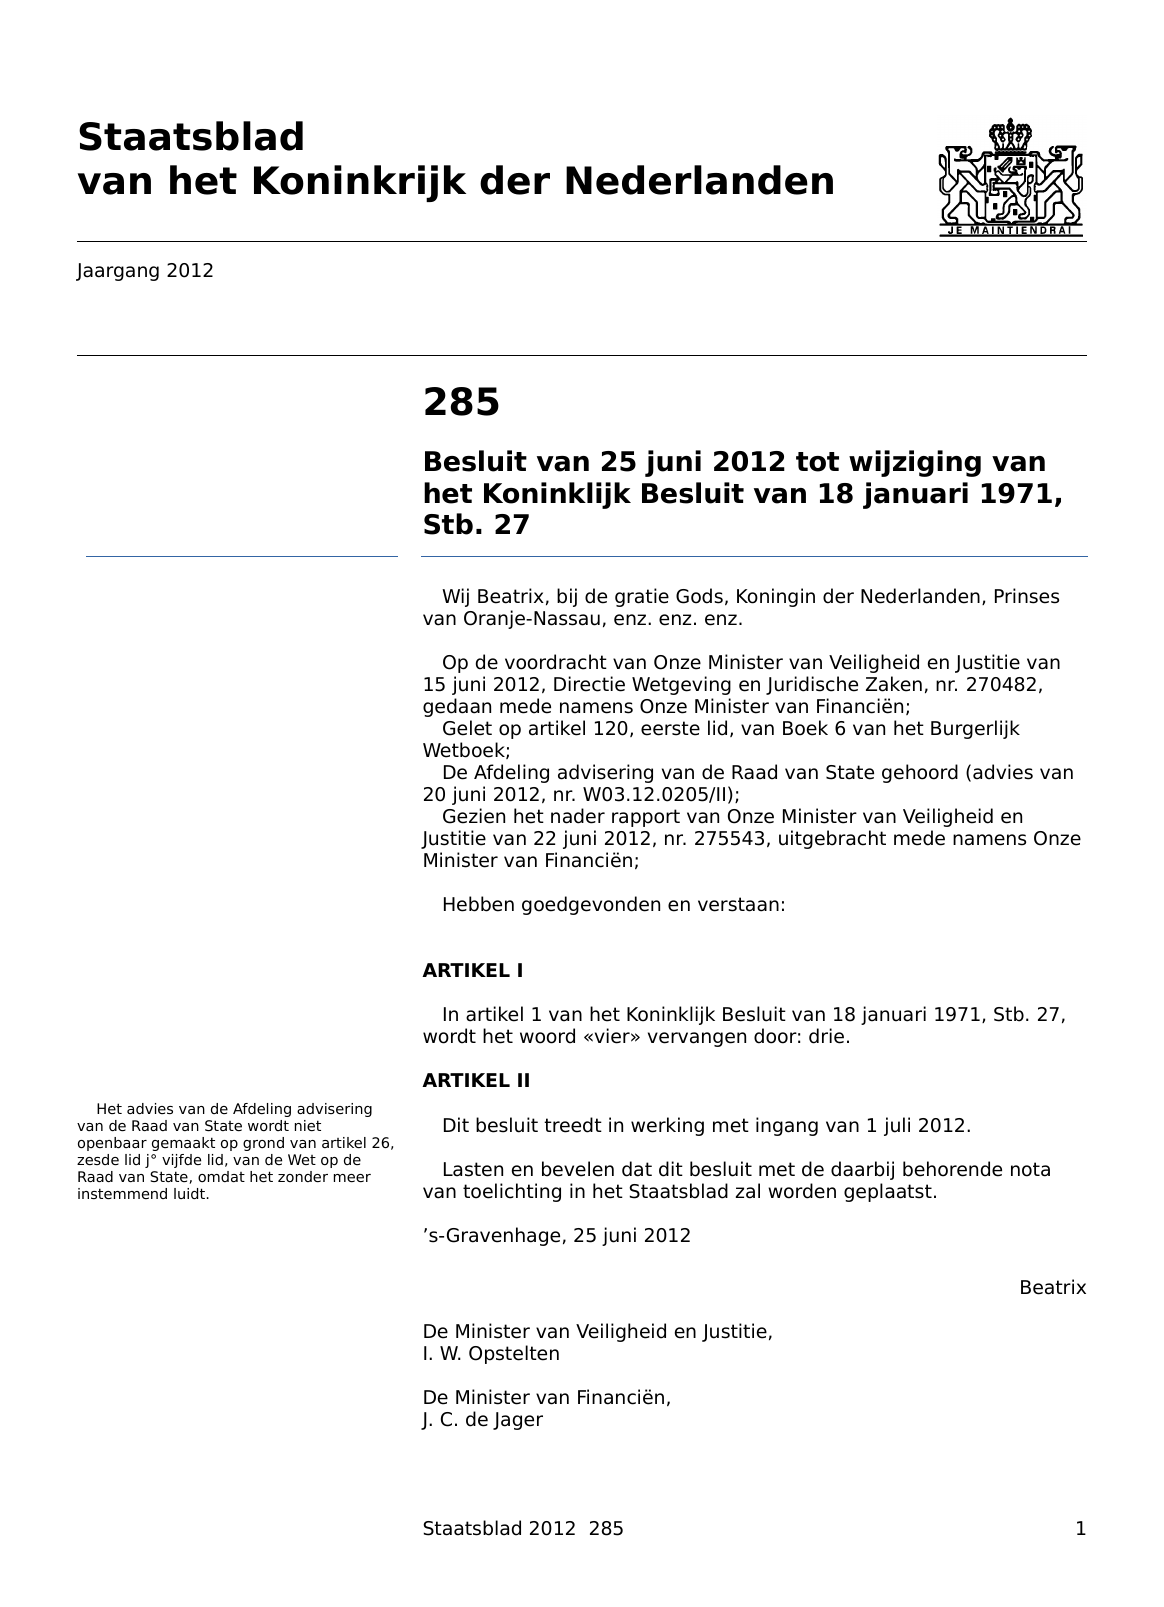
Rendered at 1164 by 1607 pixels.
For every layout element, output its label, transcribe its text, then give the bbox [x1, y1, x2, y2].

text ’s-Gravenhage, 25 juni 2012 [422, 1225, 1087, 1247]
text In artikel 1 van het Koninklijk Besluit van 18 januari 1971, Stb. 27, wordt het woord «vier» vervangen door: drie. [422, 1004, 1087, 1048]
text Besluit van 25 juni 2012 tot wijziging van het Koninklijk Besluit van 18 januari 1971, Stb. 27 [422, 447, 1087, 541]
text Lasten en bevelen dat dit besluit met de daarbij behorende nota van toelichting in het Staatsblad zal worden geplaatst. [422, 1159, 1087, 1203]
subtitle 285 [422, 381, 1087, 424]
text De Minister van Financiën, J. C. de Jager [422, 1387, 1087, 1431]
text De Minister van Veiligheid en Justitie, I. W. Opstelten [422, 1321, 1087, 1365]
picture [936, 115, 1087, 240]
subtitle ARTIKEL II [422, 1070, 1087, 1092]
text Op de voordracht van Onze Minister van Veiligheid en Justitie van 15 juni 2012, Directie Wetgeving en Juridische Zaken, nr. 270482, gedaan mede namens Onze Minister van Financiën; [422, 652, 1087, 718]
table_cell Jaargang 2012 [77, 242, 1087, 355]
text Het advies van de Afdeling advisering van de Raad van State wordt niet openbaar gemaakt op grond van artikel 26, zesde lid j° vijfde lid, van de Wet op de Raad van State, omdat het zonder meer instemmend luidt. [77, 1101, 396, 1203]
text Dit besluit treedt in werking met ingang van 1 juli 2012. [422, 1114, 1087, 1137]
text De Afdeling advisering van de Raad van State gehoord (advies van 20 juni 2012, nr. W03.12.0205/II); [422, 762, 1087, 806]
text Wij Beatrix, bij de gratie Gods, Koningin der Nederlanden, Prinses van Oranje-Nassau, enz. enz. enz. [422, 586, 1087, 629]
table_header [886, 100, 1087, 241]
text Beatrix [422, 1277, 1087, 1299]
text Gezien het nader rapport van Onze Minister van Veiligheid en Justitie van 22 juni 2012, nr. 275543, uitgebracht mede namens Onze Minister van Financiën; [422, 806, 1087, 872]
subtitle ARTIKEL I [422, 960, 1087, 982]
table_header Staatsblad van het Koninkrijk der Nederlanden [77, 100, 886, 241]
text Gelet op artikel 120, eerste lid, van Boek 6 van het Burgerlijk Wetboek; [422, 718, 1087, 762]
text Hebben goedgevonden en verstaan: [422, 894, 1087, 916]
